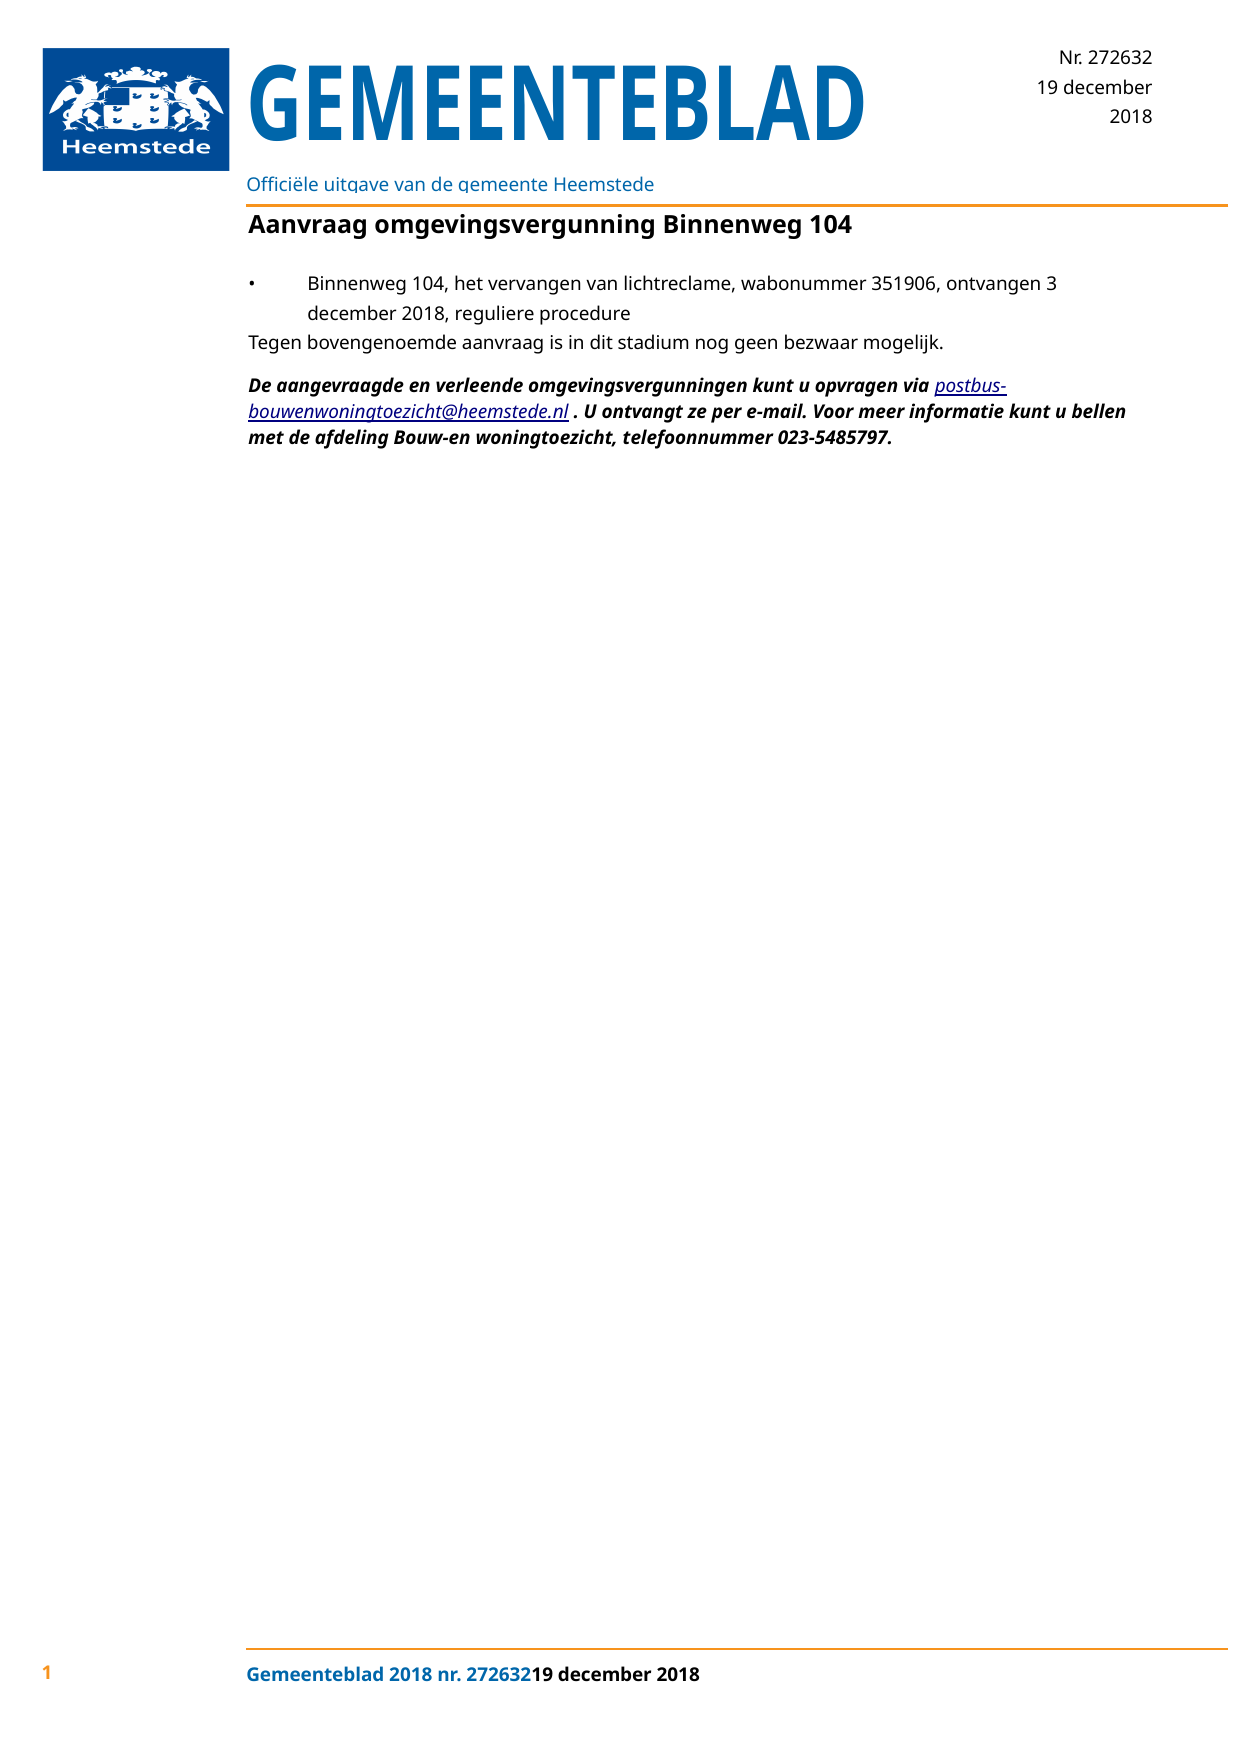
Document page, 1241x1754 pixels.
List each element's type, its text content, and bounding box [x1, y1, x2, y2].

picture [41, 47, 231, 172]
text Aanvraag omgevingsvergunning Binnenweg 104 [248, 207, 1152, 241]
list Binnenweg 104, het vervangen van lichtreclame, wabonummer 351906, ontvangen 3 december 2018, reguliere procedure [248, 270, 1152, 326]
text Tegen bovengenoemde aanvraag is in dit stadium nog geen bezwaar mogelijk. [248, 329, 1152, 355]
text De aangevraagde en verleende omgevingsvergunningen kunt u opvragen via postbus-bouwenwoningtoezicht@heemstede.nl . U ontvangt ze per e-mail. Voor meer informatie kunt u bellen met de afdeling Bouw-en woningtoezicht, telefoonnummer 023-5485797. [248, 373, 1152, 450]
